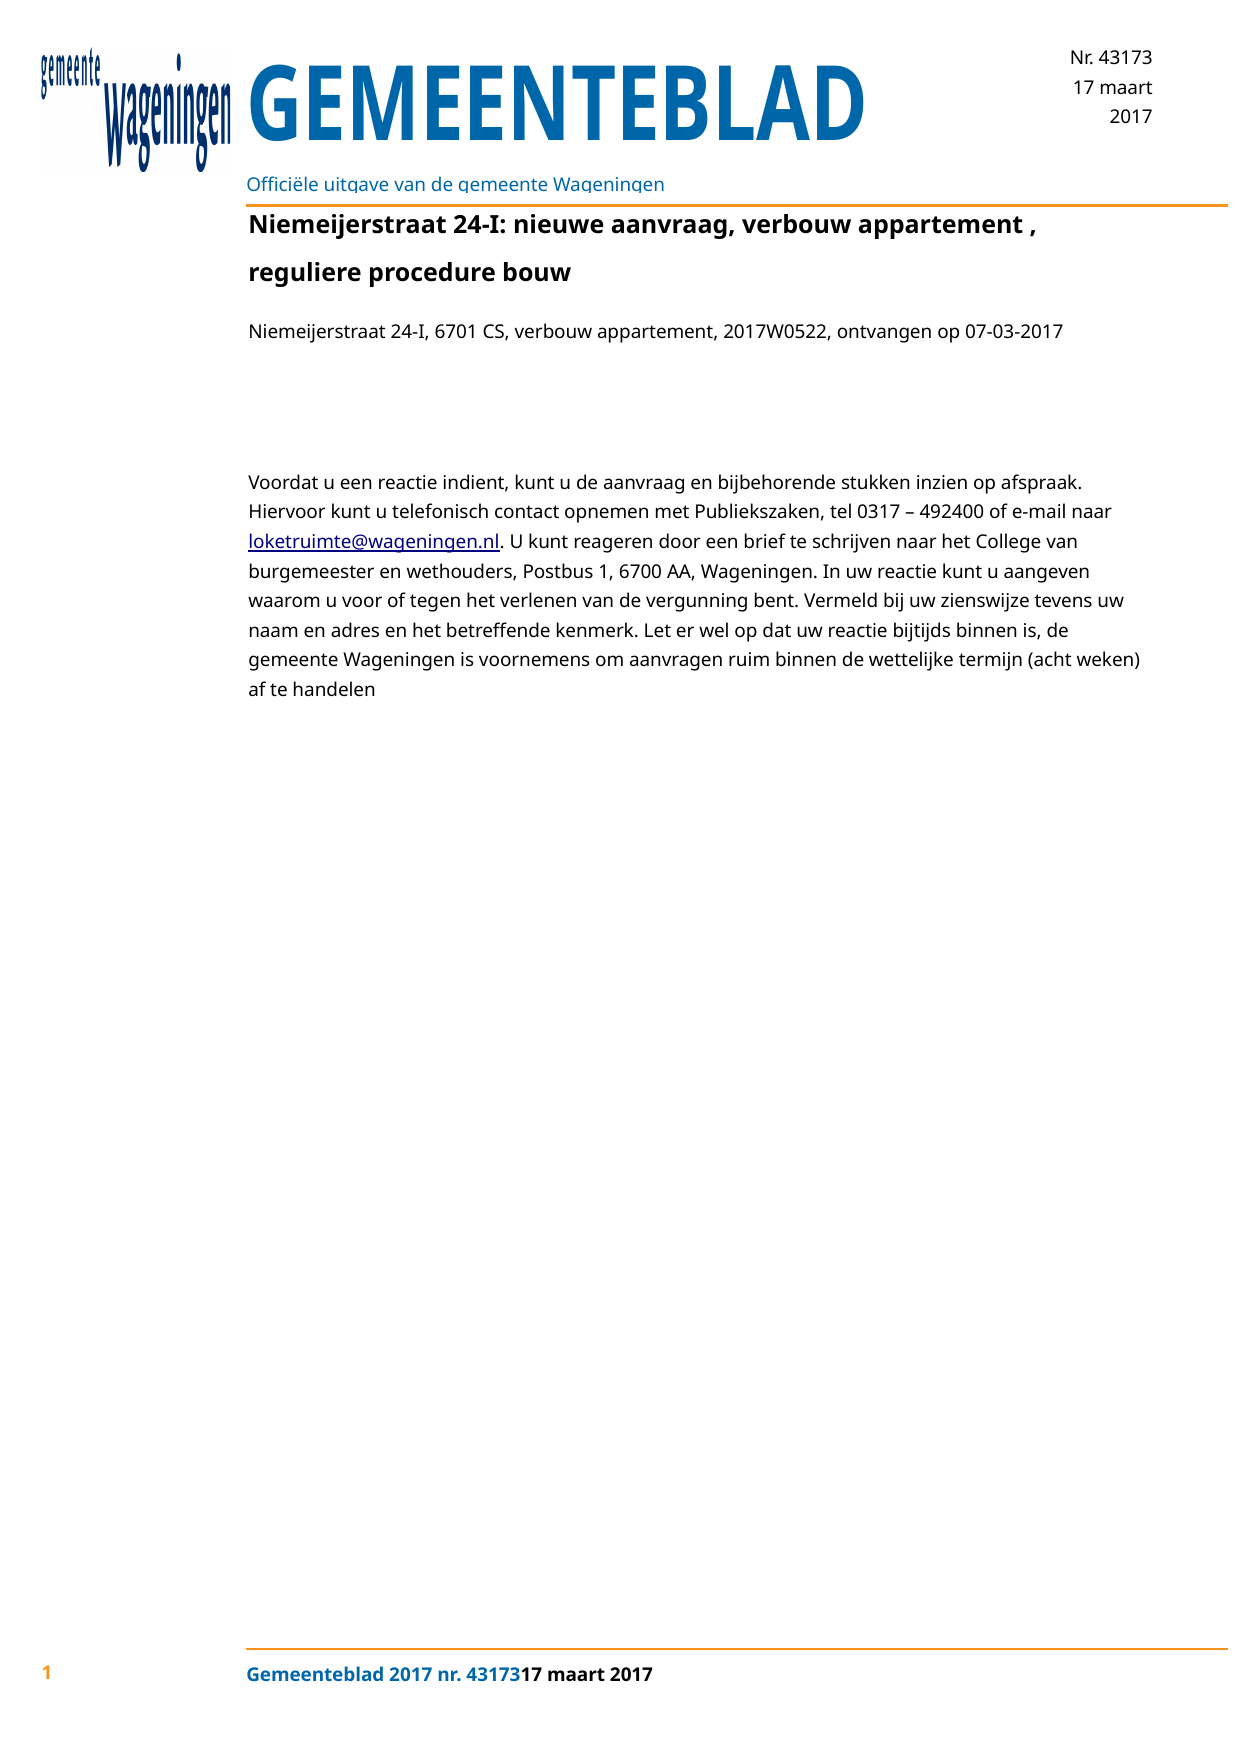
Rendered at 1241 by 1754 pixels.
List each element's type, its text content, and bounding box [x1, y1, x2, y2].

text Voordat u een reactie indient, kunt u de aanvraag en bijbehorende stukken inzien op afspraak. Hiervoor kunt u telefonisch contact opnemen met Publiekszaken, tel 0317 – 492400 of e-mail naar loketruimte@wageningen.nl. U kunt reageren door een brief te schrijven naar het College van burgemeester en wethouders, Postbus 1, 6700 AA, Wageningen. In uw reactie kunt u aangeven waarom u voor of tegen het verlenen van de vergunning bent. Vermeld bij uw zienswijze tevens uw naam en adres en het betreffende kenmerk. Let er wel op dat uw reactie bijtijds binnen is, de gemeente Wageningen is voornemens om aanvragen ruim binnen de wettelijke termijn (acht weken) af te handelen [248, 469, 1152, 702]
text Niemeijerstraat 24-I, 6701 CS, verbouw appartement, 2017W0522, ontvangen op 07-03-2017 [248, 318, 1152, 344]
text Niemeijerstraat 24-I: nieuwe aanvraag, verbouw appartement , reguliere procedure bouw [248, 207, 1152, 288]
picture [41, 47, 231, 172]
